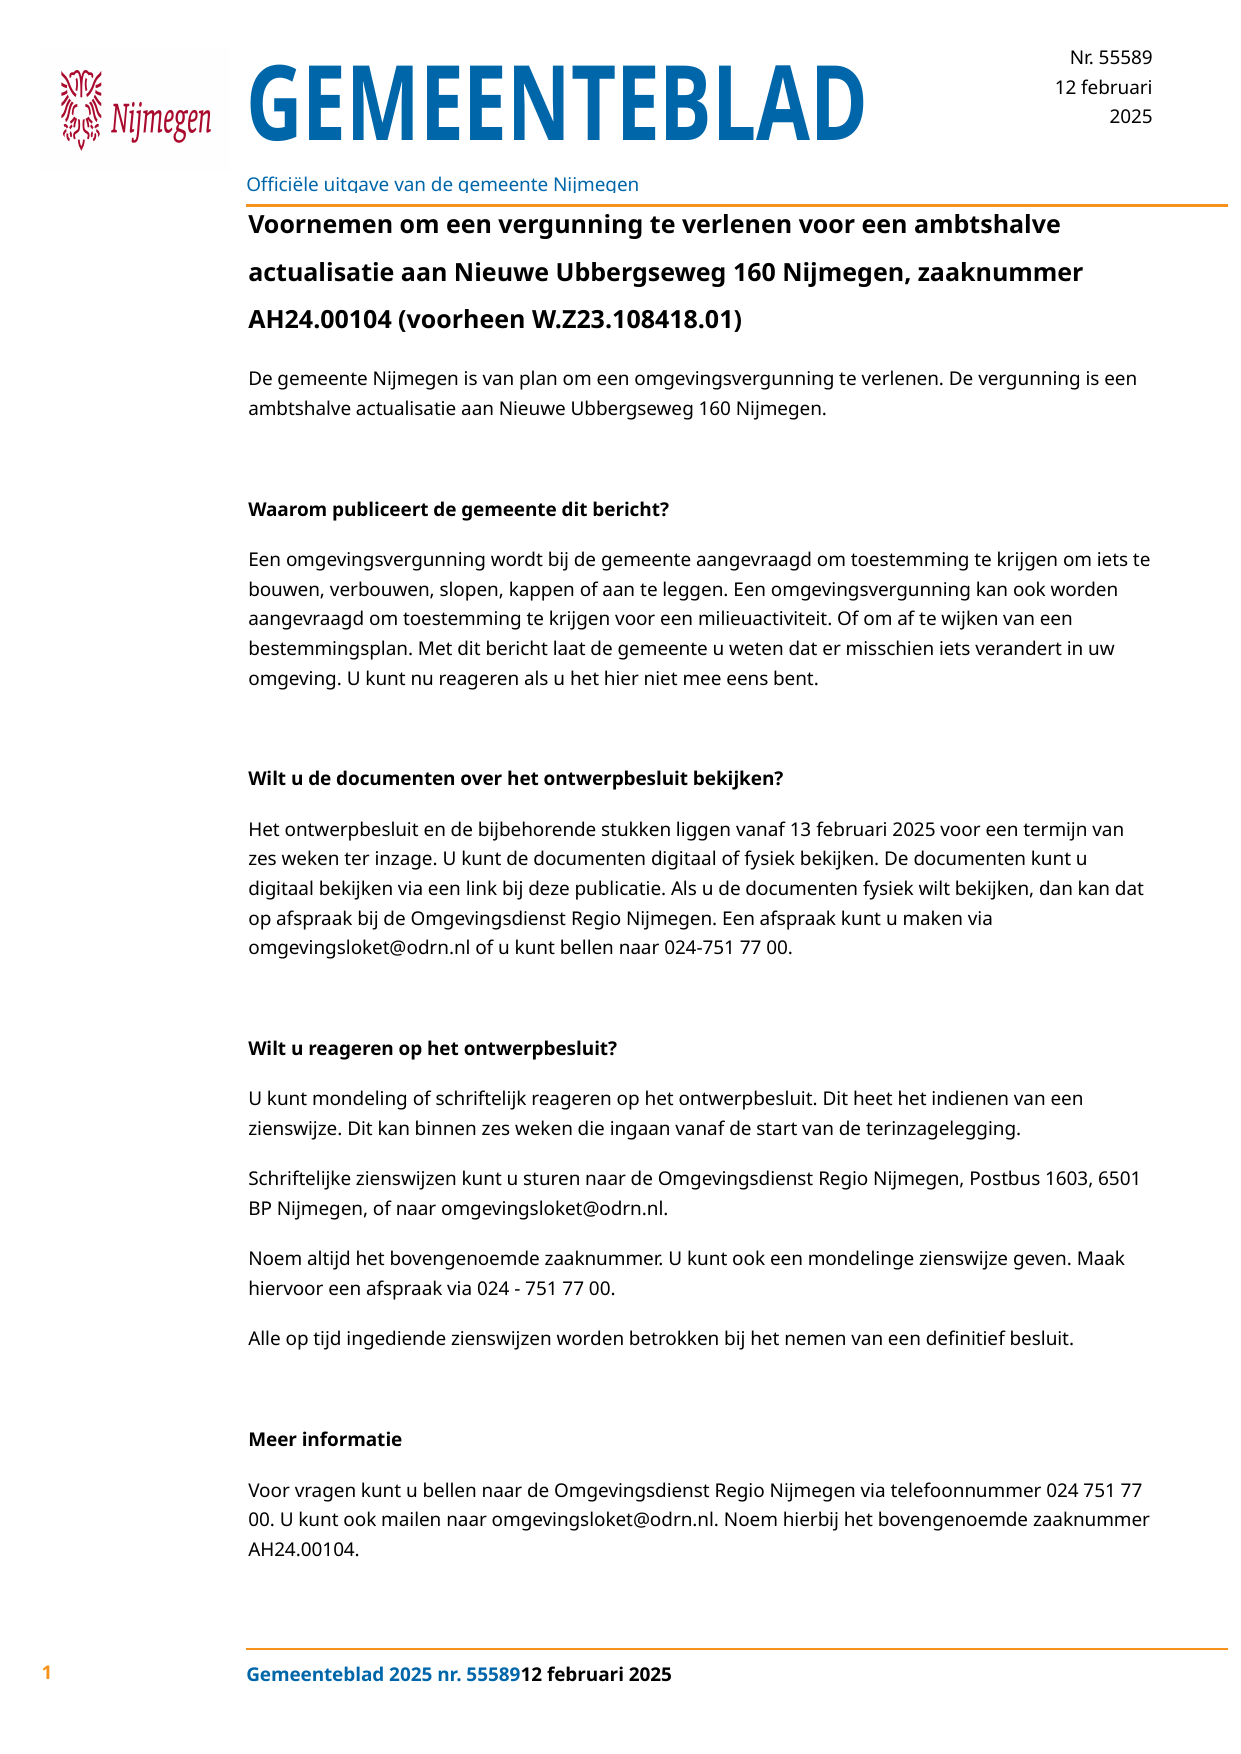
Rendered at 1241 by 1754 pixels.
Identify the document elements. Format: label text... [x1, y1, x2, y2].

text Een omgevingsvergunning wordt bij de gemeente aangevraagd om toestemming te krijgen om iets te bouwen, verbouwen, slopen, kappen of aan te leggen. Een omgevingsvergunning kan ook worden aangevraagd om toestemming te krijgen voor een milieuactiviteit. Of om af te wijken van een bestemmingsplan. Met dit bericht laat de gemeente u weten dat er misschien iets verandert in uw omgeving. U kunt nu reageren als u het hier niet mee eens bent. [248, 546, 1152, 690]
text Schriftelijke zienswijzen kunt u sturen naar de Omgevingsdienst Regio Nijmegen, Postbus 1603, 6501 BP Nijmegen, of naar omgevingsloket@odrn.nl. [248, 1166, 1152, 1221]
text Voor vragen kunt u bellen naar de Omgevingsdienst Regio Nijmegen via telefoonnummer 024 751 77 00. U kunt ook mailen naar omgevingsloket@odrn.nl. Noem hierbij het bovengenoemde zaaknummer AH24.00104. [248, 1477, 1152, 1562]
text Meer informatie [248, 1426, 1152, 1452]
picture [41, 47, 231, 172]
text Voornemen om een vergunning te verlenen voor een ambtshalve actualisatie aan Nieuwe Ubbergseweg 160 Nijmegen, zaaknummer AH24.00104 (voorheen W.Z23.108418.01) [248, 207, 1152, 336]
text Wilt u reageren op het ontwerpbesluit? [248, 1035, 1152, 1061]
text U kunt mondeling of schriftelijk reageren op het ontwerpbesluit. Dit heet het indienen van een zienswijze. Dit kan binnen zes weken die ingaan vanaf de start van de terinzagelegging. [248, 1086, 1152, 1141]
text Waarom publiceert de gemeente dit bericht? [248, 496, 1152, 522]
text De gemeente Nijmegen is van plan om een omgevingsvergunning te verlenen. De vergunning is een ambtshalve actualisatie aan Nieuwe Ubbergseweg 160 Nijmegen. [248, 366, 1152, 421]
text Wilt u de documenten over het ontwerpbesluit bekijken? [248, 766, 1152, 791]
text Noem altijd het bovengenoemde zaaknummer. U kunt ook een mondelinge zienswijze geven. Maak hiervoor een afspraak via 024 - 751 77 00. [248, 1246, 1152, 1301]
text Het ontwerpbesluit en de bijbehorende stukken liggen vanaf 13 februari 2025 voor een termijn van zes weken ter inzage. U kunt de documenten digitaal of fysiek bekijken. De documenten kunt u digitaal bekijken via een link bij deze publicatie. Als u de documenten fysiek wilt bekijken, dan kan dat op afspraak bij de Omgevingsdienst Regio Nijmegen. Een afspraak kunt u maken via omgevingsloket@odrn.nl of u kunt bellen naar 024-751 77 00. [248, 816, 1152, 960]
text Alle op tijd ingediende zienswijzen worden betrokken bij het nemen van een definitief besluit. [248, 1326, 1152, 1351]
